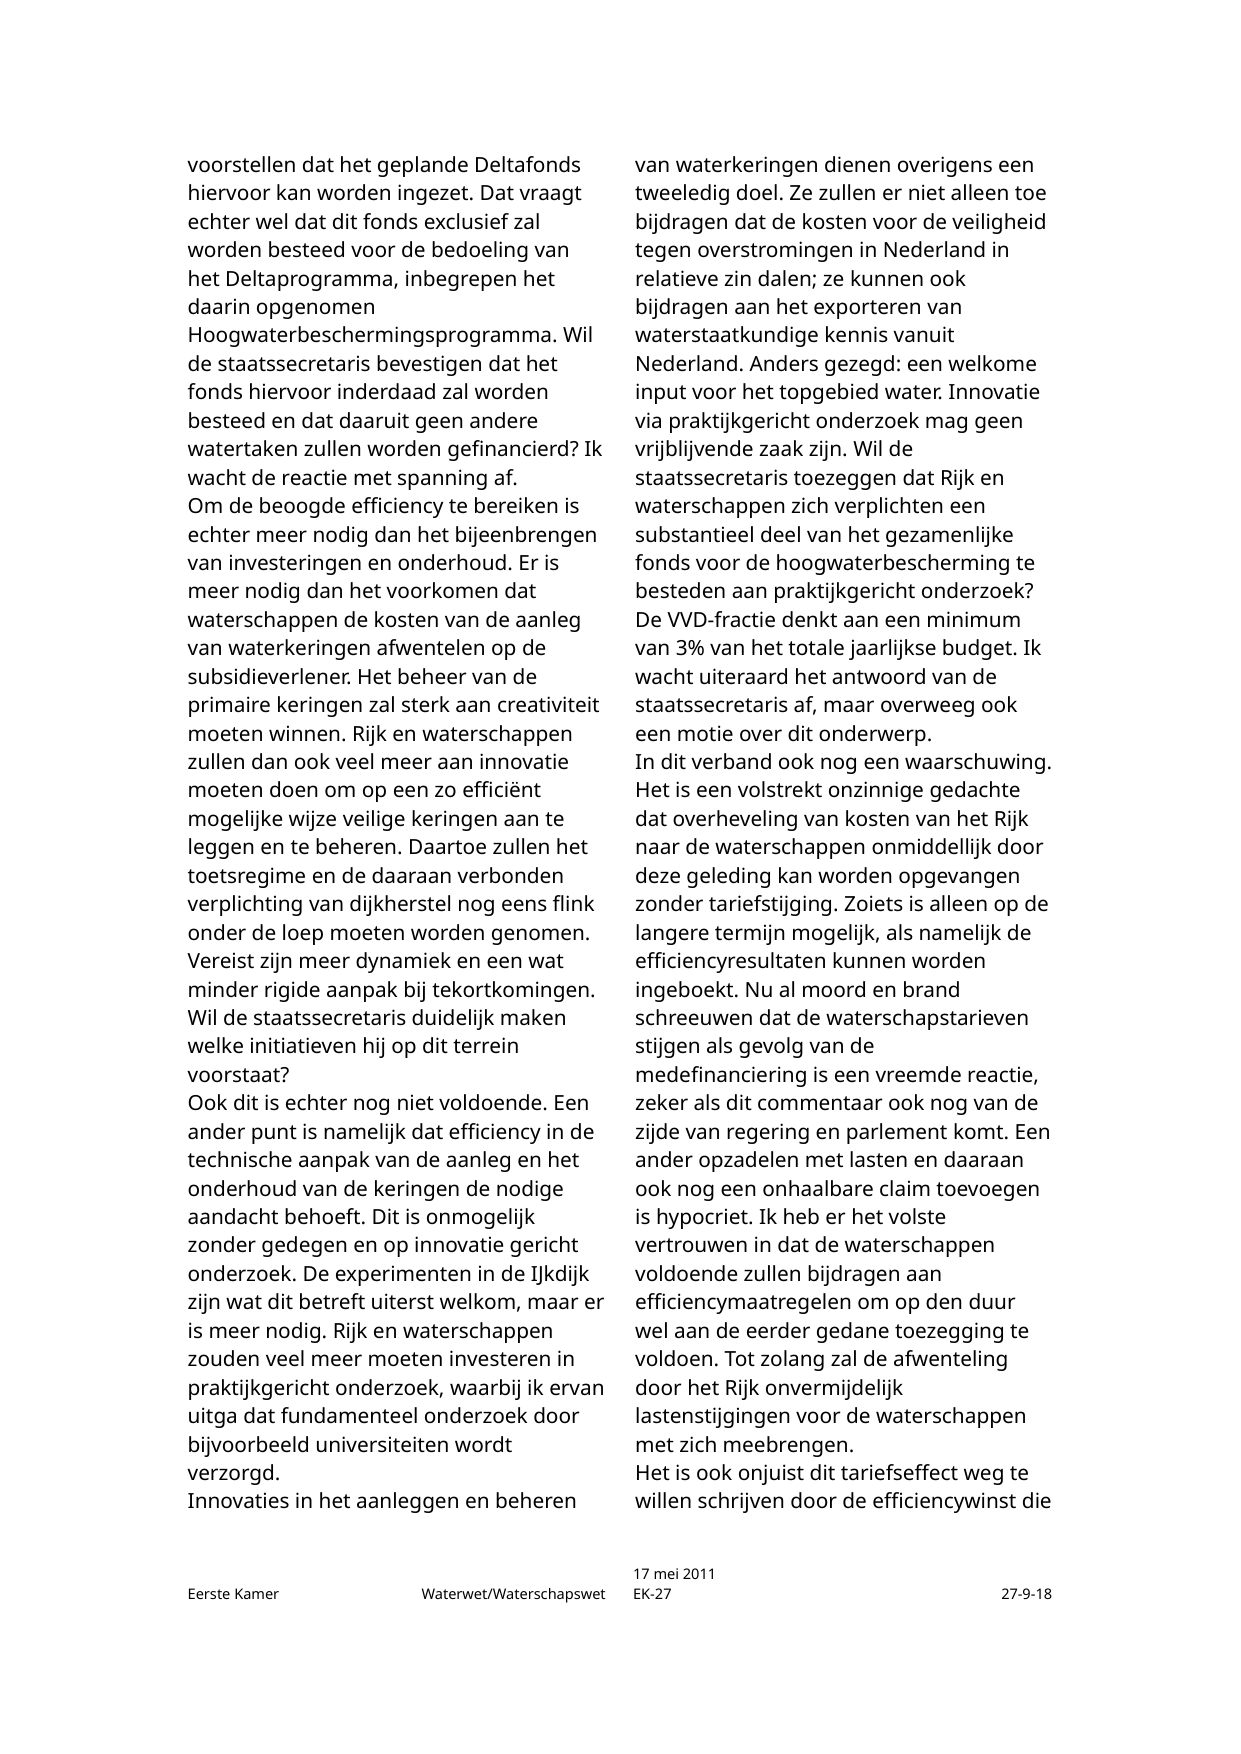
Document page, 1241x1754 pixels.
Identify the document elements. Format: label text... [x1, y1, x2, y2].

text van waterkeringen dienen overigens een tweeledig doel. Ze zullen er niet alleen toe bijdragen dat de kosten voor de veiligheid tegen overstromingen in Nederland in relatieve zin dalen; ze kunnen ook bijdragen aan het exporteren van waterstaatkundige kennis vanuit Nederland. Anders gezegd: een welkome input voor het topgebied water. Innovatie via praktijkgericht onderzoek mag geen vrijblijvende zaak zijn. Wil de staatssecretaris toezeggen dat Rijk en waterschappen zich verplichten een substantieel deel van het gezamenlijke fonds voor de hoogwaterbescherming te besteden aan praktijkgericht onderzoek? De VVD-fractie denkt aan een minimum van 3% van het totale jaarlijkse budget. Ik wacht uiteraard het antwoord van de staatssecretaris af, maar overweeg ook een motie over dit onderwerp. [635, 150, 1053, 747]
text voorstellen dat het geplande Deltafonds hiervoor kan worden ingezet. Dat vraagt echter wel dat dit fonds exclusief zal worden besteed voor de bedoeling van het Deltaprogramma, inbegrepen het daarin opgenomen Hoogwaterbeschermingsprogramma. Wil de staatssecretaris bevestigen dat het fonds hiervoor inderdaad zal worden besteed en dat daaruit geen andere watertaken zullen worden gefinancierd? Ik wacht de reactie met spanning af. [187, 150, 605, 491]
text In dit verband ook nog een waarschuwing. Het is een volstrekt onzinnige gedachte dat overheveling van kosten van het Rijk naar de waterschappen onmiddellijk door deze geleding kan worden opgevangen zonder tariefstijging. Zoiets is alleen op de langere termijn mogelijk, als namelijk de efficiencyresultaten kunnen worden ingeboekt. Nu al moord en brand schreeuwen dat de waterschapstarieven stijgen als gevolg van de medefinanciering is een vreemde reactie, zeker als dit commentaar ook nog van de zijde van regering en parlement komt. Een ander opzadelen met lasten en daaraan ook nog een onhaalbare claim toevoegen is hypocriet. Ik heb er het volste vertrouwen in dat de waterschappen voldoende zullen bijdragen aan efficiencymaatregelen om op den duur wel aan de eerder gedane toezegging te voldoen. Tot zolang zal de afwenteling door het Rijk onvermijdelijk lastenstijgingen voor de waterschappen met zich meebrengen. [635, 747, 1053, 1458]
text Om de beoogde efficiency te bereiken is echter meer nodig dan het bijeenbrengen van investeringen en onderhoud. Er is meer nodig dan het voorkomen dat waterschappen de kosten van de aanleg van waterkeringen afwentelen op de subsidieverlener. Het beheer van de primaire keringen zal sterk aan creativiteit moeten winnen. Rijk en waterschappen zullen dan ook veel meer aan innovatie moeten doen om op een zo efficiënt mogelijke wijze veilige keringen aan te leggen en te beheren. Daartoe zullen het toetsregime en de daaraan verbonden verplichting van dijkherstel nog eens flink onder de loep moeten worden genomen. Vereist zijn meer dynamiek en een wat minder rigide aanpak bij tekortkomingen. Wil de staatssecretaris duidelijk maken welke initiatieven hij op dit terrein voorstaat? [187, 491, 605, 1088]
text Het is ook onjuist dit tariefseffect weg te willen schrijven door de efficiencywinst die [635, 1458, 1053, 1515]
text Ook dit is echter nog niet voldoende. Een ander punt is namelijk dat efficiency in de technische aanpak van de aanleg en het onderhoud van de keringen de nodige aandacht behoeft. Dit is onmogelijk zonder gedegen en op innovatie gericht onderzoek. De experimenten in de IJkdijk zijn wat dit betreft uiterst welkom, maar er is meer nodig. Rijk en waterschappen zouden veel meer moeten investeren in praktijkgericht onderzoek, waarbij ik ervan uitga dat fundamenteel onderzoek door bijvoorbeeld universiteiten wordt verzorgd. [187, 1088, 605, 1487]
text Innovaties in het aanleggen en beheren [187, 1487, 605, 1515]
